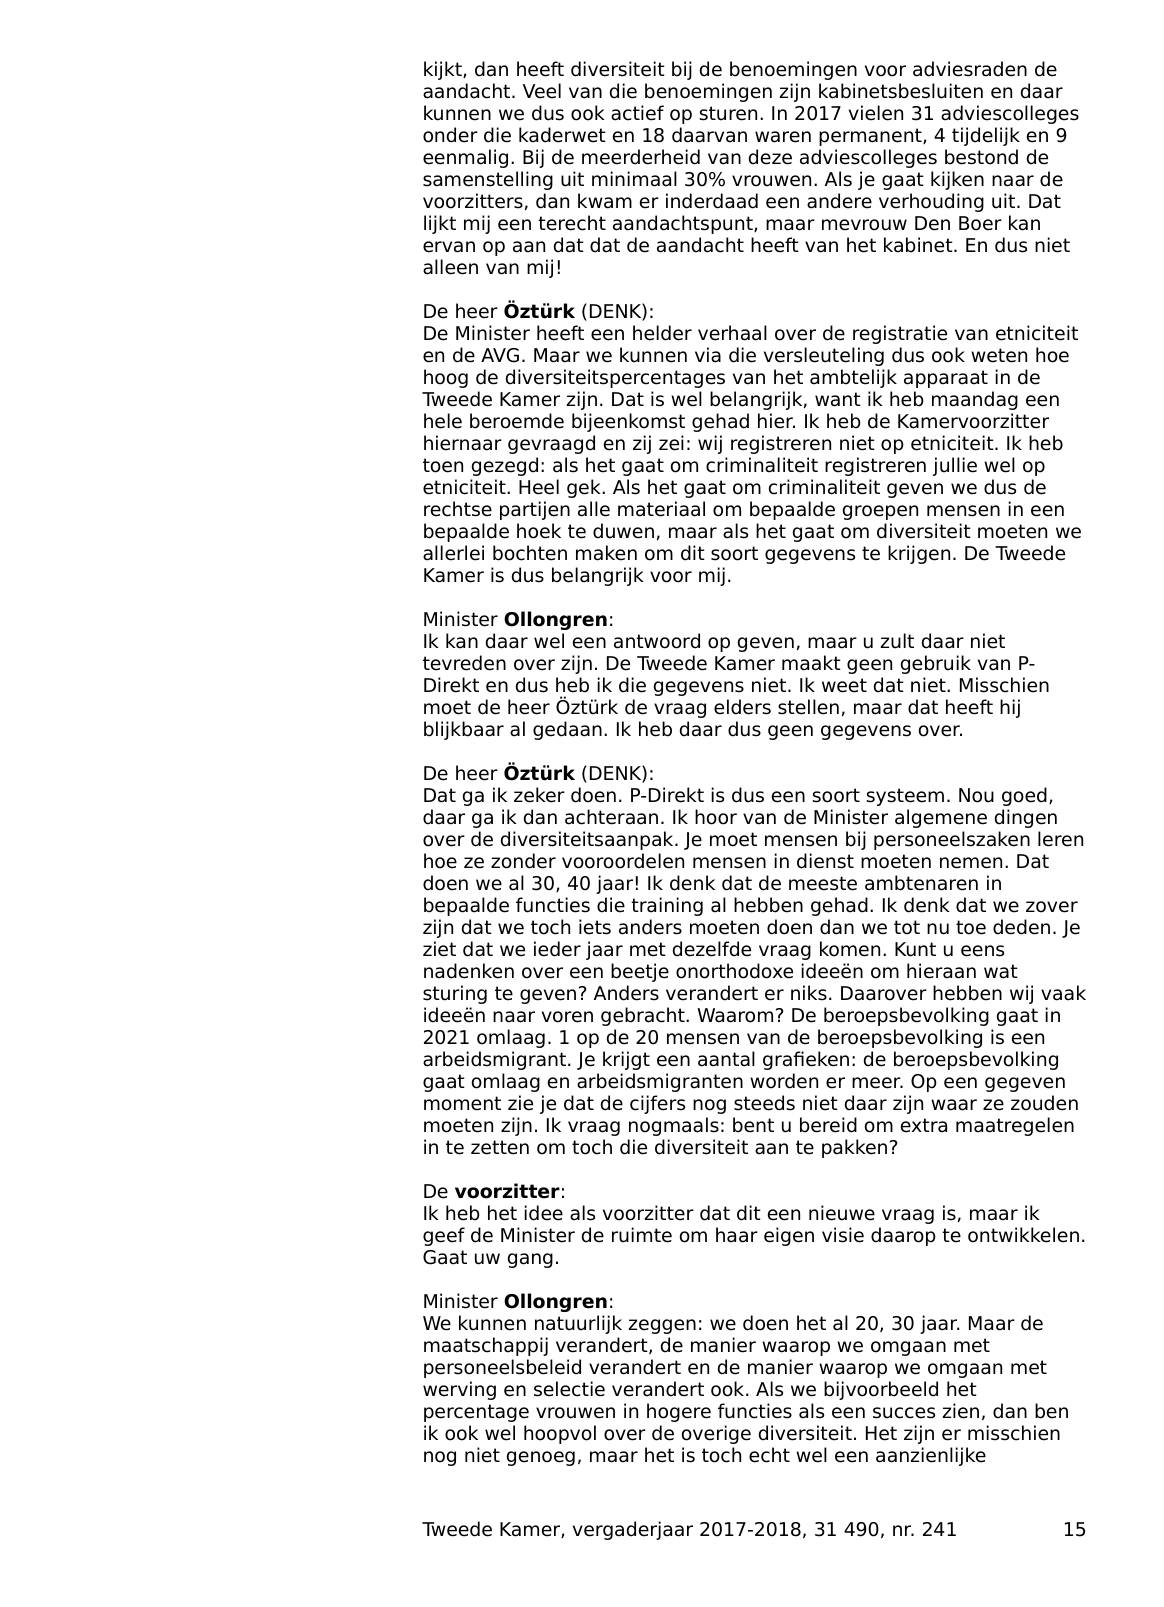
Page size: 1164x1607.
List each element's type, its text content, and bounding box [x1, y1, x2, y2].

text De Minister heeft een helder verhaal over de registratie van etniciteit en de AVG. Maar we kunnen via die versleuteling dus ook weten hoe hoog de diversiteitspercentages van het ambtelijk apparaat in de Tweede Kamer zijn. Dat is wel belangrijk, want ik heb maandag een hele beroemde bijeenkomst gehad hier. Ik heb de Kamervoorzitter hiernaar gevraagd en zij zei: wij registreren niet op etniciteit. Ik heb toen gezegd: als het gaat om criminaliteit registreren jullie wel op etniciteit. Heel gek. Als het gaat om criminaliteit geven we dus de rechtse partijen alle materiaal om bepaalde groepen mensen in een bepaalde hoek te duwen, maar als het gaat om diversiteit moeten we allerlei bochten maken om dit soort gegevens te krijgen. De Tweede Kamer is dus belangrijk voor mij. [422, 323, 1087, 587]
text We kunnen natuurlijk zeggen: we doen het al 20, 30 jaar. Maar de maatschappij verandert, de manier waarop we omgaan met personeelsbeleid verandert en de manier waarop we omgaan met werving en selectie verandert ook. Als we bijvoorbeeld het percentage vrouwen in hogere functies als een succes zien, dan ben ik ook wel hoopvol over de overige diversiteit. Het zijn er misschien nog niet genoeg, maar het is toch echt wel een aanzienlijke [422, 1313, 1087, 1467]
text Minister Ollongren: [422, 609, 1087, 631]
text De heer Öztürk (DENK): [422, 763, 1087, 785]
text De voorzitter: [422, 1181, 1087, 1203]
text Ik kan daar wel een antwoord op geven, maar u zult daar niet tevreden over zijn. De Tweede Kamer maakt geen gebruik van P-Direkt en dus heb ik die gegevens niet. Ik weet dat niet. Misschien moet de heer Öztürk de vraag elders stellen, maar dat heeft hij blijkbaar al gedaan. Ik heb daar dus geen gegevens over. [422, 631, 1087, 741]
text kijkt, dan heeft diversiteit bij de benoemingen voor adviesraden de aandacht. Veel van die benoemingen zijn kabinetsbesluiten en daar kunnen we dus ook actief op sturen. In 2017 vielen 31 adviescolleges onder die kaderwet en 18 daarvan waren permanent, 4 tijdelijk en 9 eenmalig. Bij de meerderheid van deze adviescolleges bestond de samenstelling uit minimaal 30% vrouwen. Als je gaat kijken naar de voorzitters, dan kwam er inderdaad een andere verhouding uit. Dat lijkt mij een terecht aandachtspunt, maar mevrouw Den Boer kan ervan op aan dat dat de aandacht heeft van het kabinet. En dus niet alleen van mij! [422, 59, 1087, 279]
text Dat ga ik zeker doen. P-Direkt is dus een soort systeem. Nou goed, daar ga ik dan achteraan. Ik hoor van de Minister algemene dingen over de diversiteitsaanpak. Je moet mensen bij personeelszaken leren hoe ze zonder vooroordelen mensen in dienst moeten nemen. Dat doen we al 30, 40 jaar! Ik denk dat de meeste ambtenaren in bepaalde functies die training al hebben gehad. Ik denk dat we zover zijn dat we toch iets anders moeten doen dan we tot nu toe deden. Je ziet dat we ieder jaar met dezelfde vraag komen. Kunt u eens nadenken over een beetje onorthodoxe ideeën om hieraan wat sturing te geven? Anders verandert er niks. Daarover hebben wij vaak ideeën naar voren gebracht. Waarom? De beroepsbevolking gaat in 2021 omlaag. 1 op de 20 mensen van de beroepsbevolking is een arbeidsmigrant. Je krijgt een aantal grafieken: de beroepsbevolking gaat omlaag en arbeidsmigranten worden er meer. Op een gegeven moment zie je dat de cijfers nog steeds niet daar zijn waar ze zouden moeten zijn. Ik vraag nogmaals: bent u bereid om extra maatregelen in te zetten om toch die diversiteit aan te pakken? [422, 785, 1087, 1159]
text Minister Ollongren: [422, 1291, 1087, 1313]
text De heer Öztürk (DENK): [422, 301, 1087, 323]
text Ik heb het idee als voorzitter dat dit een nieuwe vraag is, maar ik geef de Minister de ruimte om haar eigen visie daarop te ontwikkelen. Gaat uw gang. [422, 1203, 1087, 1269]
